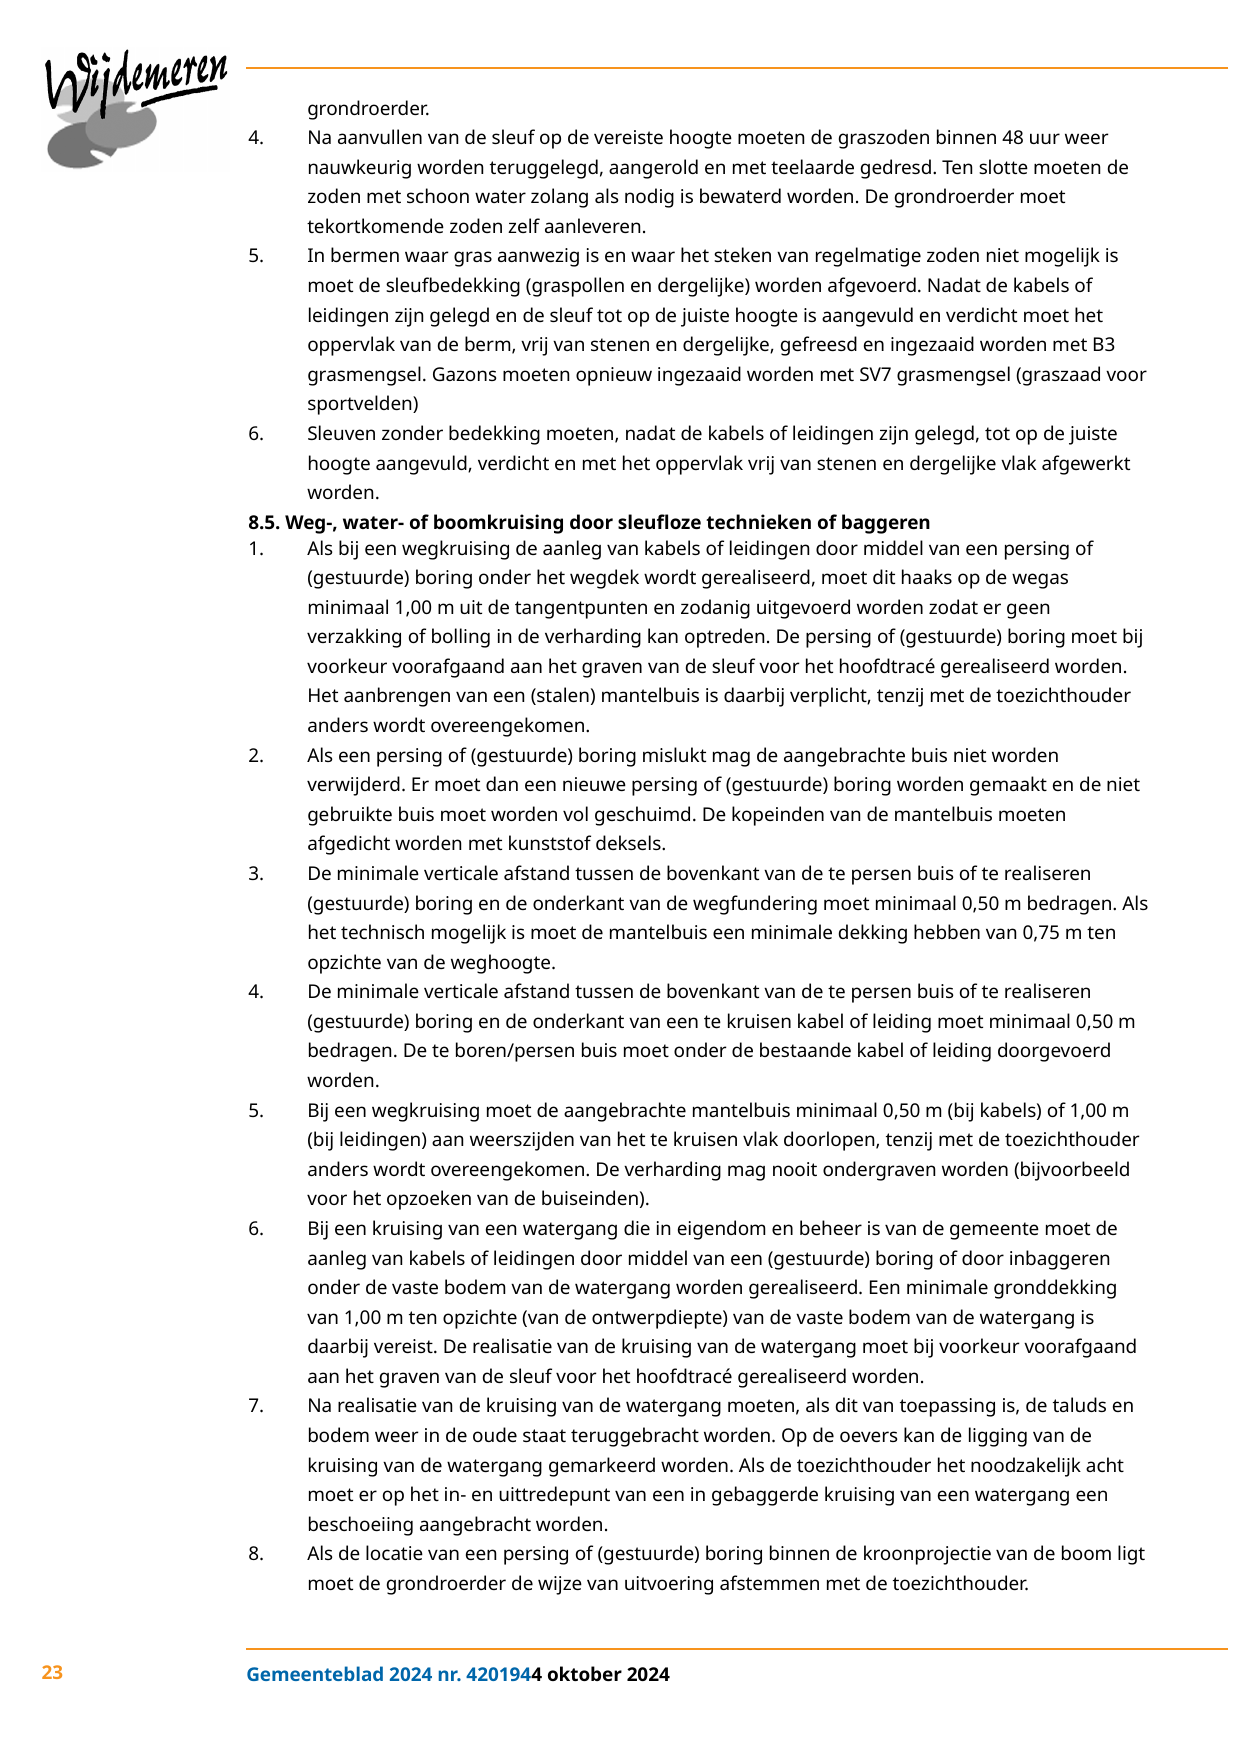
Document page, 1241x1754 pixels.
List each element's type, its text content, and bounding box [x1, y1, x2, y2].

list Bij een kruising van een watergang die in eigendom en beheer is van de gemeente moet de aanleg van kabels of leidingen door middel van een (gestuurde) boring of door inbaggeren onder de vaste bodem van de watergang worden gerealiseerd. Een minimale gronddekking van 1,00 m ten opzichte (van de ontwerpdiepte) van de vaste bodem van de watergang is daarbij vereist. De realisatie van de kruising van de watergang moet bij voorkeur voorafgaand aan het graven van de sleuf voor het hoofdtracé gerealiseerd worden. [248, 1215, 1152, 1389]
list Na aanvullen van de sleuf op de vereiste hoogte moeten de graszoden binnen 48 uur weer nauwkeurig worden teruggelegd, aangerold en met teelaarde gedresd. Ten slotte moeten de zoden met schoon water zolang als nodig is bewaterd worden. De grondroerder moet tekortkomende zoden zelf aanleveren. [248, 124, 1152, 239]
list Bij een wegkruising moet de aangebrachte mantelbuis minimaal 0,50 m (bij kabels) of 1,00 m (bij leidingen) aan weerszijden van het te kruisen vlak doorlopen, tenzij met de toezichthouder anders wordt overeengekomen. De verharding mag nooit ondergraven worden (bijvoorbeeld voor het opzoeken van de buiseinden). [248, 1097, 1152, 1211]
list grondroerder. [248, 95, 1152, 121]
text 8.5. Weg-, water- of boomkruising door sleufloze technieken of baggeren [248, 509, 1152, 535]
picture [41, 47, 231, 172]
list Na realisatie van de kruising van de watergang moeten, als dit van toepassing is, de taluds en bodem weer in de oude staat teruggebracht worden. Op de oevers kan de ligging van de kruising van de watergang gemarkeerd worden. Als de toezichthouder het noodzakelijk acht moet er op het in- en uittredepunt van een in gebaggerde kruising van een watergang een beschoeiing aangebracht worden. [248, 1393, 1152, 1537]
list De minimale verticale afstand tussen de bovenkant van de te persen buis of te realiseren (gestuurde) boring en de onderkant van de wegfundering moet minimaal 0,50 m bedragen. Als het technisch mogelijk is moet de mantelbuis een minimale dekking hebben van 0,75 m ten opzichte van de weghoogte. [248, 860, 1152, 974]
list Als een persing of (gestuurde) boring mislukt mag de aangebrachte buis niet worden verwijderd. Er moet dan een nieuwe persing of (gestuurde) boring worden gemaakt en de niet gebruikte buis moet worden vol geschuimd. De kopeinden van de mantelbuis moeten afgedicht worden met kunststof deksels. [248, 742, 1152, 856]
list In bermen waar gras aanwezig is en waar het steken van regelmatige zoden niet mogelijk is moet de sleufbedekking (graspollen en dergelijke) worden afgevoerd. Nadat de kabels of leidingen zijn gelegd en de sleuf tot op de juiste hoogte is aangevuld en verdicht moet het oppervlak van de berm, vrij van stenen en dergelijke, gefreesd en ingezaaid worden met B3 grasmengsel. Gazons moeten opnieuw ingezaaid worden met SV7 grasmengsel (graszaad voor sportvelden) [248, 243, 1152, 416]
list Als de locatie van een persing of (gestuurde) boring binnen de kroonprojectie van de boom ligt moet de grondroerder de wijze van uitvoering afstemmen met de toezichthouder. [248, 1541, 1152, 1596]
list De minimale verticale afstand tussen de bovenkant van de te persen buis of te realiseren (gestuurde) boring en de onderkant van een te kruisen kabel of leiding moet minimaal 0,50 m bedragen. De te boren/persen buis moet onder de bestaande kabel of leiding doorgevoerd worden. [248, 978, 1152, 1093]
list Als bij een wegkruising de aanleg van kabels of leidingen door middel van een persing of (gestuurde) boring onder het wegdek wordt gerealiseerd, moet dit haaks op de wegas minimaal 1,00 m uit de tangentpunten en zodanig uitgevoerd worden zodat er geen verzakking of bolling in de verharding kan optreden. De persing of (gestuurde) boring moet bij voorkeur voorafgaand aan het graven van de sleuf voor het hoofdtracé gerealiseerd worden. Het aanbrengen van een (stalen) mantelbuis is daarbij verplicht, tenzij met de toezichthouder anders wordt overeengekomen. [248, 535, 1152, 738]
list Sleuven zonder bedekking moeten, nadat de kabels of leidingen zijn gelegd, tot op de juiste hoogte aangevuld, verdicht en met het oppervlak vrij van stenen en dergelijke vlak afgewerkt worden. [248, 420, 1152, 505]
